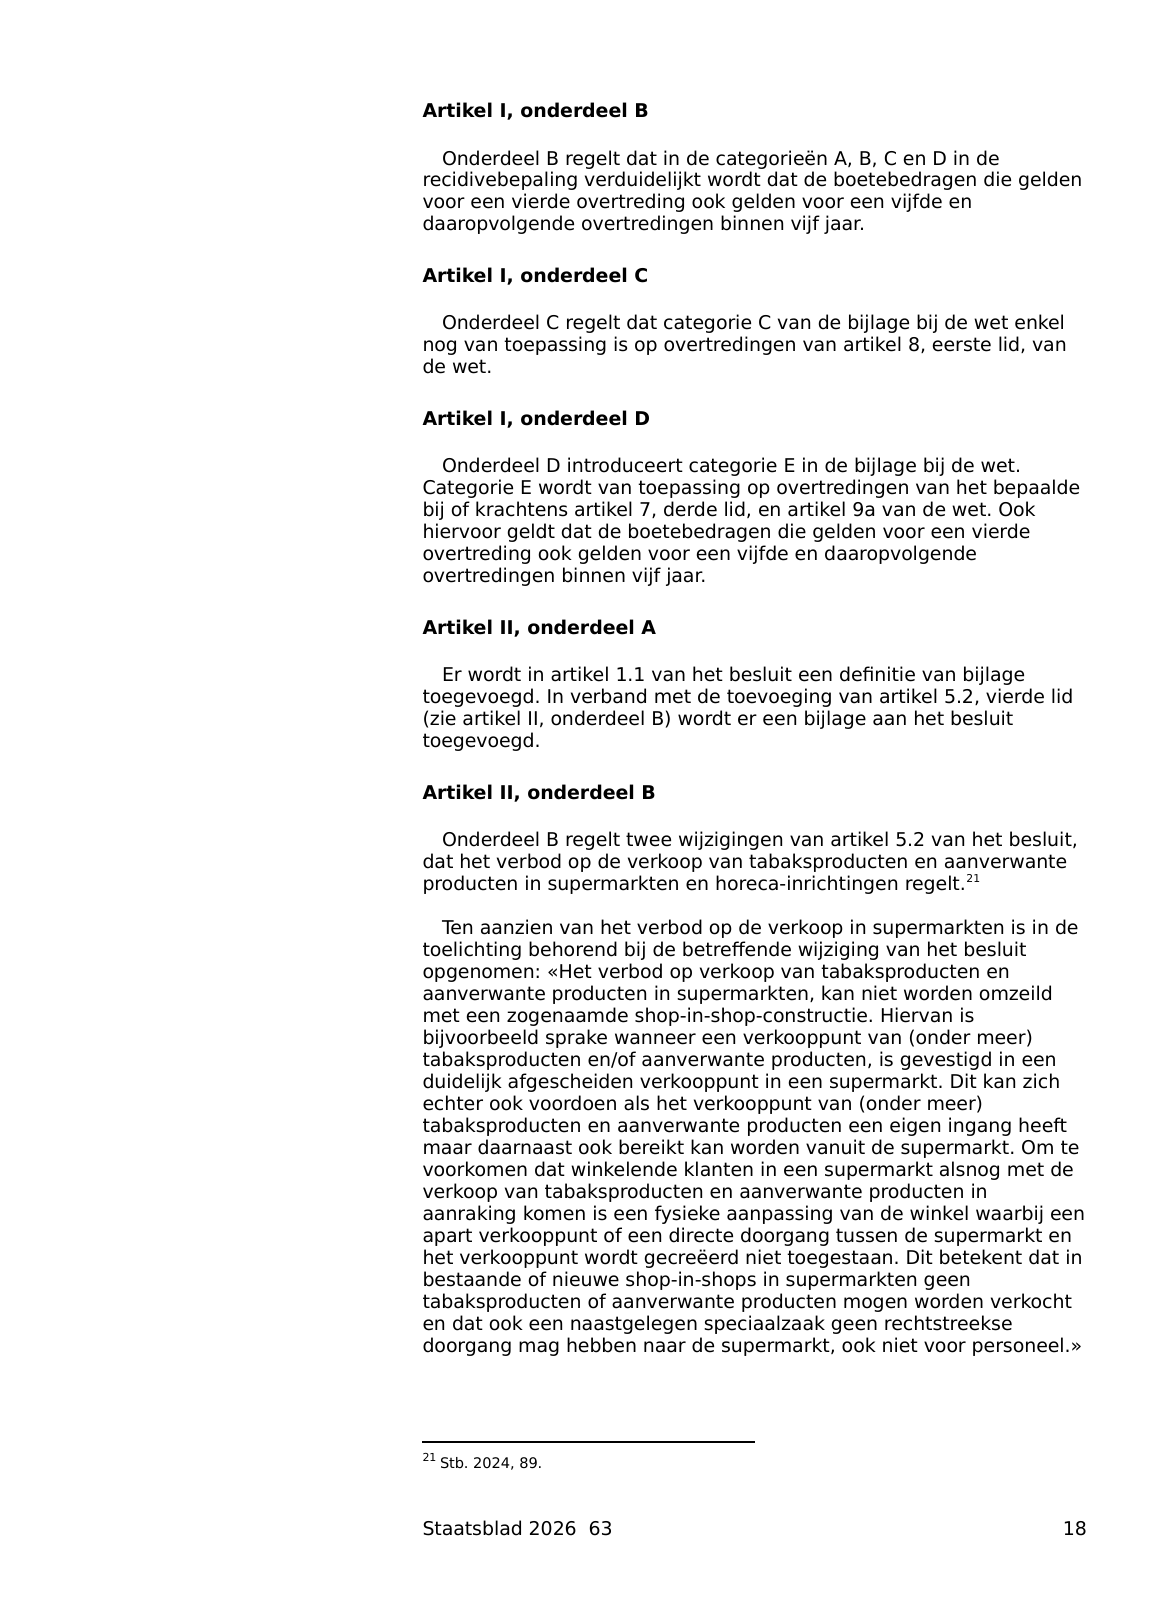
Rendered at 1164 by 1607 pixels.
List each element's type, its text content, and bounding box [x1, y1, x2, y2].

text Er wordt in artikel 1.1 van het besluit een definitie van bijlage toegevoegd. In verband met de toevoeging van artikel 5.2, vierde lid (zie artikel II, onderdeel B) wordt er een bijlage aan het besluit toegevoegd. [422, 664, 1087, 752]
subtitle Artikel II, onderdeel A [422, 617, 1087, 639]
subtitle Artikel II, onderdeel B [422, 782, 1087, 804]
text Stb. 2024, 89. [422, 1451, 1087, 1473]
subtitle Artikel I, onderdeel B [422, 100, 1087, 122]
text Onderdeel D introduceert categorie E in de bijlage bij de wet. Categorie E wordt van toepassing op overtredingen van het bepaalde bij of krachtens artikel 7, derde lid, en artikel 9a van de wet. Ook hiervoor geldt dat de boetebedragen die gelden voor een vierde overtreding ook gelden voor een vijfde en daaropvolgende overtredingen binnen vijf jaar. [422, 455, 1087, 587]
subtitle Artikel I, onderdeel C [422, 265, 1087, 287]
subtitle Artikel I, onderdeel D [422, 408, 1087, 430]
text Onderdeel B regelt twee wijzigingen van artikel 5.2 van het besluit, dat het verbod op de verkoop van tabaksproducten en aanverwante producten in supermarkten en horeca-inrichtingen regelt. [422, 829, 1087, 895]
text Onderdeel C regelt dat categorie C van de bijlage bij de wet enkel nog van toepassing is op overtredingen van artikel 8, eerste lid, van de wet. [422, 312, 1087, 378]
text Ten aanzien van het verbod op de verkoop in supermarkten is in de toelichting behorend bij de betreffende wijziging van het besluit opgenomen: «Het verbod op verkoop van tabaksproducten en aanverwante producten in supermarkten, kan niet worden omzeild met een zogenaamde shop-in-shop-constructie. Hiervan is bijvoorbeeld sprake wanneer een verkooppunt van (onder meer) tabaksproducten en/of aanverwante producten, is gevestigd in een duidelijk afgescheiden verkooppunt in een supermarkt. Dit kan zich echter ook voordoen als het verkooppunt van (onder meer) tabaksproducten en aanverwante producten een eigen ingang heeft maar daarnaast ook bereikt kan worden vanuit de supermarkt. Om te voorkomen dat winkelende klanten in een supermarkt alsnog met de verkoop van tabaksproducten en aanverwante producten in aanraking komen is een fysieke aanpassing van de winkel waarbij een apart verkooppunt of een directe doorgang tussen de supermarkt en het verkooppunt wordt gecreëerd niet toegestaan. Dit betekent dat in bestaande of nieuwe shop-in-shops in supermarkten geen tabaksproducten of aanverwante producten mogen worden verkocht en dat ook een naastgelegen speciaalzaak geen rechtstreekse doorgang mag hebben naar de supermarkt, ook niet voor personeel.» [422, 917, 1087, 1357]
text Onderdeel B regelt dat in de categorieën A, B, C en D in de recidivebepaling verduidelijkt wordt dat de boetebedragen die gelden voor een vierde overtreding ook gelden voor een vijfde en daaropvolgende overtredingen binnen vijf jaar. [422, 147, 1087, 235]
